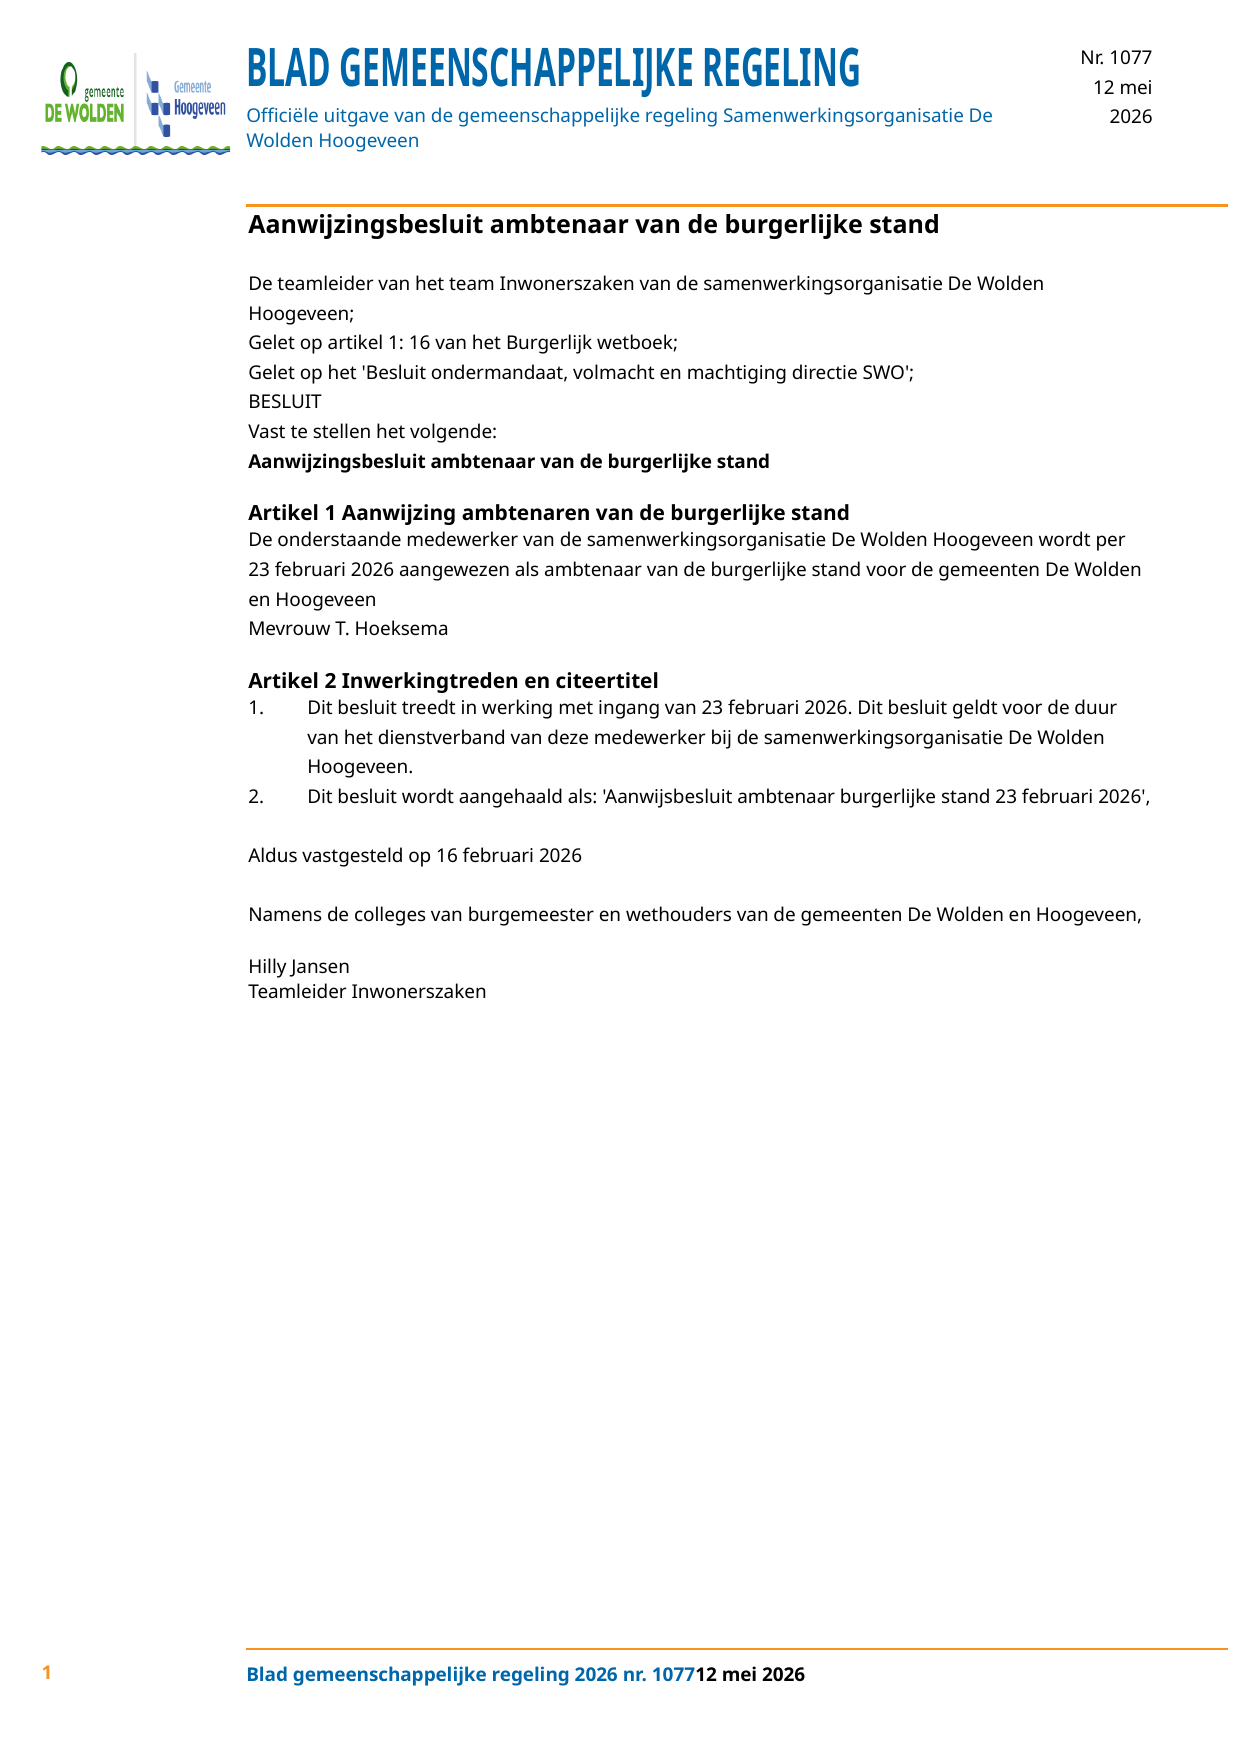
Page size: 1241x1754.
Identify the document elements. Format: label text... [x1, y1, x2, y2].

text Artikel 1 Aanwijzing ambtenaren van de burgerlijke stand [248, 498, 1152, 527]
text De teamleider van het team Inwonerszaken van de samenwerkingsorganisatie De Wolden Hoogeveen; [248, 270, 1152, 326]
text Vast te stellen het volgende: [248, 418, 1152, 444]
text Aanwijzingsbesluit ambtenaar van de burgerlijke stand [248, 207, 1152, 241]
text Aanwijzingsbesluit ambtenaar van de burgerlijke stand [248, 448, 1152, 473]
text Gelet op artikel 1: 16 van het Burgerlijk wetboek; [248, 329, 1152, 355]
text De onderstaande medewerker van de samenwerkingsorganisatie De Wolden Hoogeveen wordt per 23 februari 2026 aangewezen als ambtenaar van de burgerlijke stand voor de gemeenten De Wolden en Hoogeveen [248, 527, 1152, 612]
picture [41, 47, 231, 172]
text Gelet op het 'Besluit ondermandaat, volmacht en machtiging directie SWO'; [248, 359, 1152, 385]
text BESLUIT [248, 389, 1152, 414]
list Dit besluit wordt aangehaald als: 'Aanwijsbesluit ambtenaar burgerlijke stand 23 februari 2026', [248, 783, 1152, 809]
text Aldus vastgesteld op 16 februari 2026 [248, 842, 1152, 868]
list Dit besluit treedt in werking met ingang van 23 februari 2026. Dit besluit geldt voor de duur van het dienstverband van deze medewerker bij de samenwerkingsorganisatie De Wolden Hoogeveen. [248, 694, 1152, 779]
text Mevrouw T. Hoeksema [248, 615, 1152, 641]
text Artikel 2 Inwerkingtreden en citeertitel [248, 666, 1152, 694]
text Teamleider Inwonerszaken [248, 978, 1152, 1004]
text Hilly Jansen [248, 953, 1152, 978]
text Namens de colleges van burgemeester en wethouders van de gemeenten De Wolden en Hoogeveen, [248, 901, 1152, 927]
